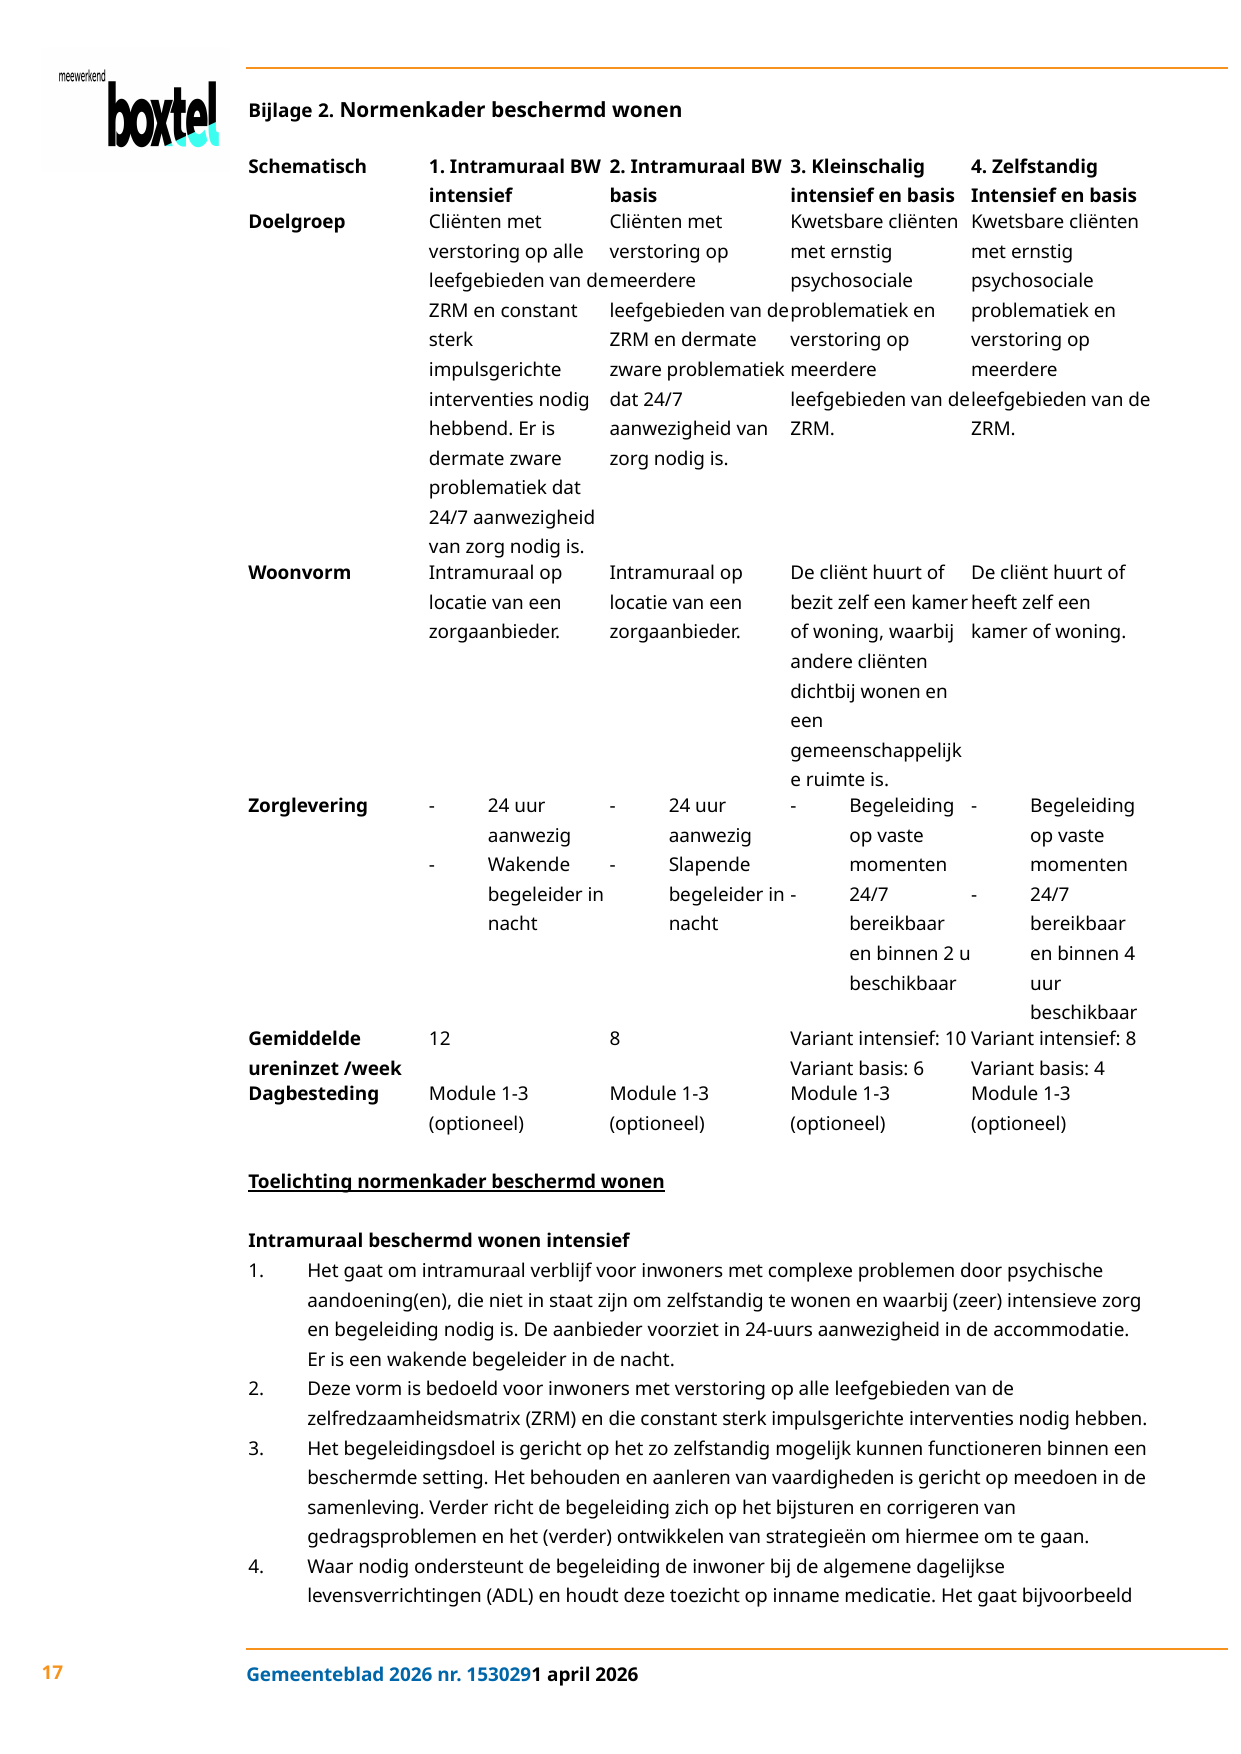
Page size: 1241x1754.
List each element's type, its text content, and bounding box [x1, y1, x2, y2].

table_cell Variant intensief: 10 Variant basis: 6 [790, 1025, 971, 1080]
table_cell Kwetsbare cliënten met ernstig psychosociale problematiek en verstoring op meerdere leefgebieden van de ZRM. [971, 208, 1152, 559]
table_cell Gemiddelde ureninzet /week [248, 1025, 429, 1080]
table_cell Dagbesteding [248, 1080, 429, 1136]
table_header 1. Intramuraal BW intensief [429, 153, 609, 208]
table_header 4. Zelfstandig Intensief en basis [971, 153, 1152, 208]
picture [41, 47, 231, 172]
table_cell Cliënten met verstoring op meerdere leefgebieden van de ZRM en dermate zware problematiek dat 24/7 aanwezigheid van zorg nodig is. [609, 208, 790, 559]
table_cell 24 uur aanwezig Wakende begeleider in nacht [429, 792, 609, 1025]
table_cell Module 1-3 (optioneel) [971, 1080, 1152, 1136]
text Intramuraal beschermd wonen intensief [248, 1228, 1152, 1253]
table_cell Doelgroep [248, 208, 429, 559]
table_cell Woonvorm [248, 560, 429, 792]
table_cell Cliënten met verstoring op alle leefgebieden van de ZRM en constant sterk impulsgerichte interventies nodig hebbend. Er is dermate zware problematiek dat 24/7 aanwezigheid van zorg nodig is. [429, 208, 609, 559]
list Het begeleidingsdoel is gericht op het zo zelfstandig mogelijk kunnen functioneren binnen een beschermde setting. Het behouden en aanleren van vaardigheden is gericht op meedoen in de samenleving. Verder richt de begeleiding zich op het bijsturen en corrigeren van gedragsproblemen en het (verder) ontwikkelen van strategieën om hiermee om te gaan. [248, 1435, 1152, 1549]
table_header 3. Kleinschalig intensief en basis [790, 153, 971, 208]
table_cell 24 uur aanwezig Slapende begeleider in nacht [609, 792, 790, 1025]
table_cell Module 1-3 (optioneel) [429, 1080, 609, 1136]
table_cell Module 1-3 (optioneel) [609, 1080, 790, 1136]
table_cell Zorglevering [248, 792, 429, 1025]
table_cell Kwetsbare cliënten met ernstig psychosociale problematiek en verstoring op meerdere leefgebieden van de ZRM. [790, 208, 971, 559]
table_cell Variant intensief: 8 Variant basis: 4 [971, 1025, 1152, 1080]
table_cell Intramuraal op locatie van een zorgaanbieder. [609, 560, 790, 792]
table_header 2. Intramuraal BW basis [609, 153, 790, 208]
table_cell 8 [609, 1025, 790, 1080]
list Het gaat om intramuraal verblijf voor inwoners met complexe problemen door psychische aandoening(en), die niet in staat zijn om zelfstandig te wonen en waarbij (zeer) intensieve zorg en begeleiding nodig is. De aanbieder voorziet in 24-uurs aanwezigheid in de accommodatie. Er is een wakende begeleider in de nacht. [248, 1257, 1152, 1372]
table_cell De cliënt huurt of heeft zelf een kamer of woning. [971, 560, 1152, 792]
list Waar nodig ondersteunt de begeleiding de inwoner bij de algemene dagelijkse levensverrichtingen (ADL) en houdt deze toezicht op inname medicatie. Het gaat bijvoorbeeld [248, 1553, 1152, 1608]
table_cell 12 [429, 1025, 609, 1080]
text Bijlage 2. Normenkader beschermd wonen [248, 95, 1152, 123]
list Deze vorm is bedoeld voor inwoners met verstoring op alle leefgebieden van de zelfredzaamheidsmatrix (ZRM) en die constant sterk impulsgerichte interventies nodig hebben. [248, 1376, 1152, 1431]
table_cell Intramuraal op locatie van een zorgaanbieder. [429, 560, 609, 792]
table_cell De cliënt huurt of bezit zelf een kamer of woning, waarbij andere cliënten dichtbij wonen en een gemeenschappelijke ruimte is. [790, 560, 971, 792]
table_cell Module 1-3 (optioneel) [790, 1080, 971, 1136]
table_cell Begeleiding op vaste momenten 24/7 bereikbaar en binnen 2 u beschikbaar [790, 792, 971, 1025]
table_cell Begeleiding op vaste momenten 24/7 bereikbaar en binnen 4 uur beschikbaar [971, 792, 1152, 1025]
text Toelichting normenkader beschermd wonen [248, 1168, 1152, 1194]
table_header Schematisch [248, 153, 429, 208]
